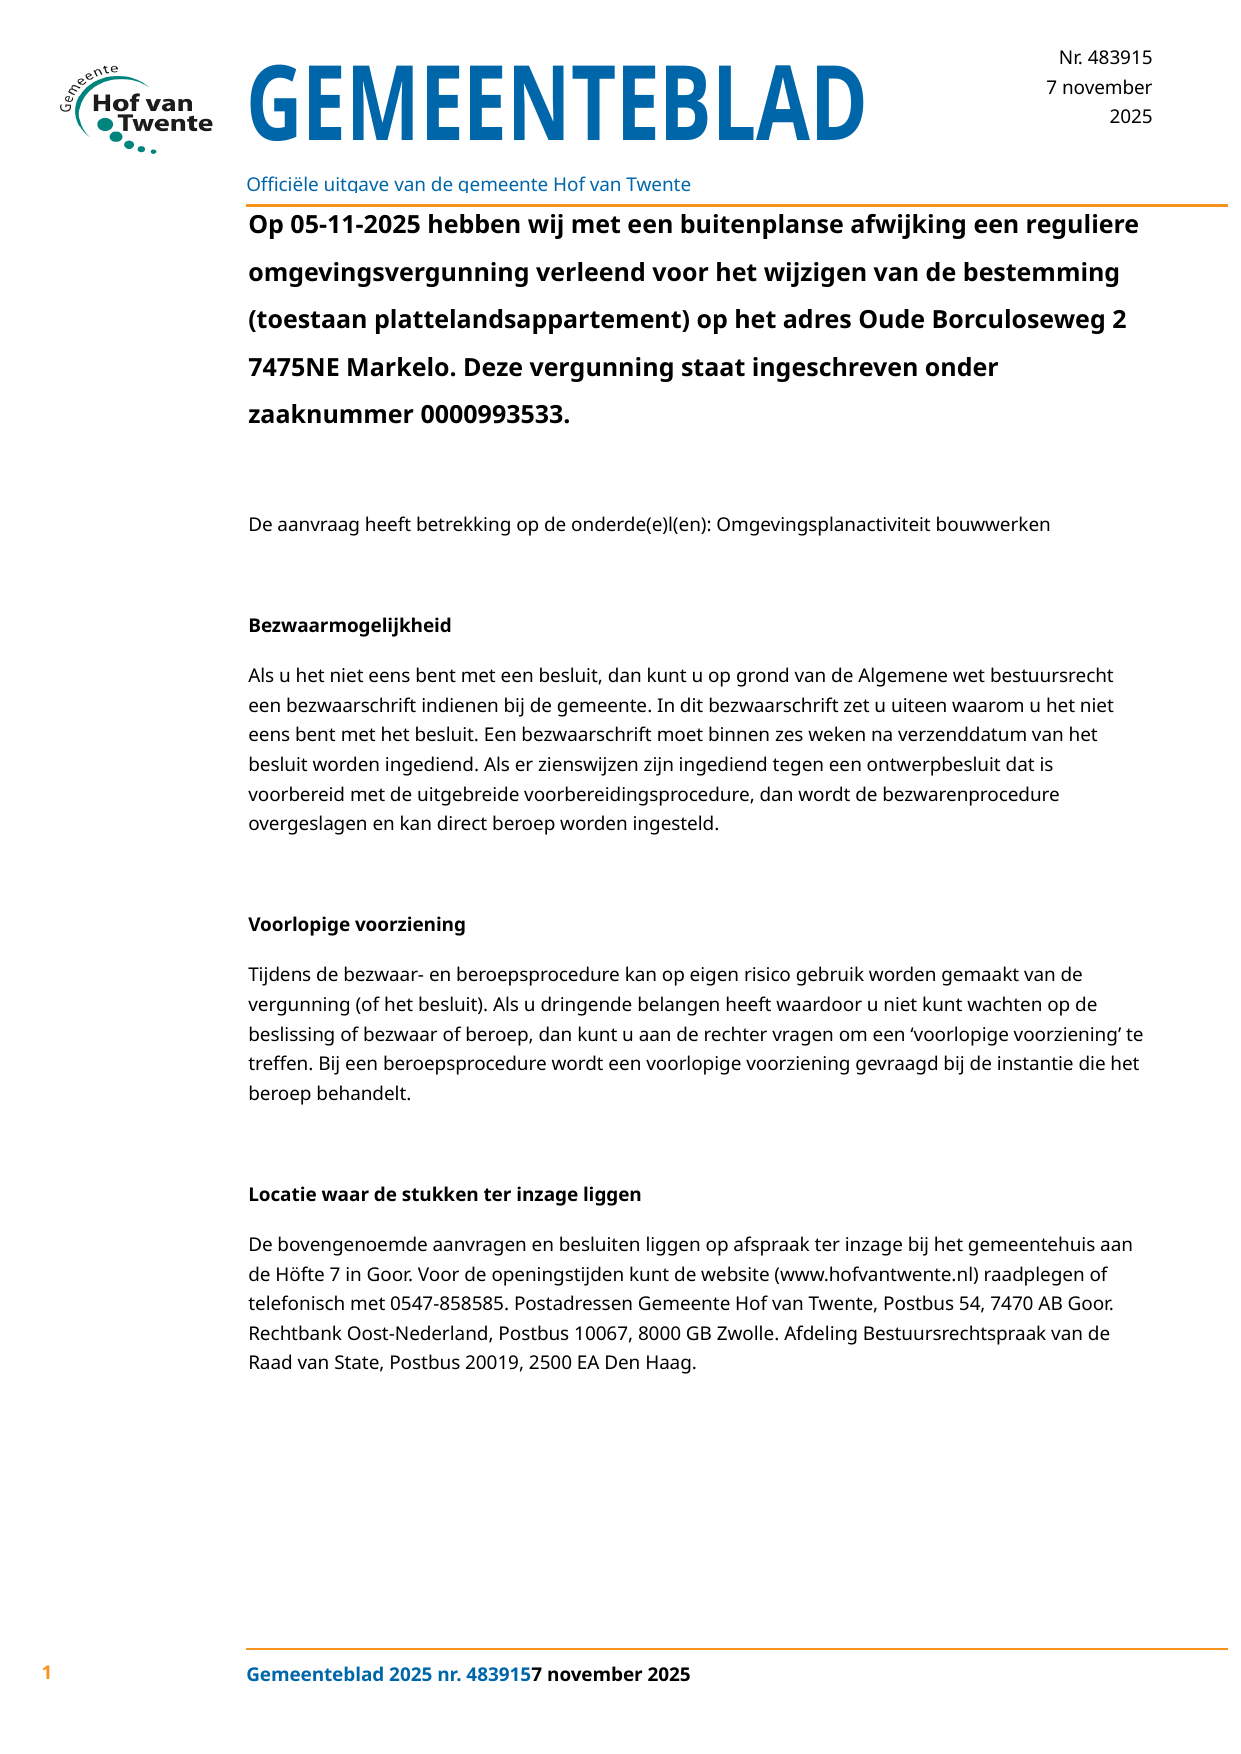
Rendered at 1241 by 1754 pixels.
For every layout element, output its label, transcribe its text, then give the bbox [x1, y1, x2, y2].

text Als u het niet eens bent met een besluit, dan kunt u op grond van de Algemene wet bestuursrecht een bezwaarschrift indienen bij de gemeente. In dit bezwaarschrift zet u uiteen waarom u het niet eens bent met het besluit. Een bezwaarschrift moet binnen zes weken na verzenddatum van het besluit worden ingediend. Als er zienswijzen zijn ingediend tegen een ontwerpbesluit dat is voorbereid met de uitgebreide voorbereidingsprocedure, dan wordt de bezwarenprocedure overgeslagen en kan direct beroep worden ingesteld. [248, 662, 1152, 836]
text Op 05-11-2025 hebben wij met een buitenplanse afwijking een reguliere omgevingsvergunning verleend voor het wijzigen van de bestemming (toestaan plattelandsappartement) op het adres Oude Borculoseweg 2 7475NE Markelo. Deze vergunning staat ingeschreven onder zaaknummer 0000993533. [248, 207, 1152, 431]
text Voorlopige voorziening [248, 911, 1152, 937]
text De bovengenoemde aanvragen en besluiten liggen op afspraak ter inzage bij het gemeentehuis aan de Höfte 7 in Goor. Voor de openingstijden kunt de website (www.hofvantwente.nl) raadplegen of telefonisch met 0547-858585. Postadressen Gemeente Hof van Twente, Postbus 54, 7470 AB Goor. Rechtbank Oost-Nederland, Postbus 10067, 8000 GB Zwolle. Afdeling Bestuursrechtspraak van de Raad van State, Postbus 20019, 2500 EA Den Haag. [248, 1231, 1152, 1375]
text De aanvraag heeft betrekking op de onderde(e)l(en): Omgevingsplanactiviteit bouwwerken [248, 511, 1152, 537]
text Locatie waar de stukken ter inzage liggen [248, 1181, 1152, 1206]
picture [41, 47, 231, 172]
text Tijdens de bezwaar- en beroepsprocedure kan op eigen risico gebruik worden gemaakt van de vergunning (of het besluit). Als u dringende belangen heeft waardoor u niet kunt wachten op de beslissing of bezwaar of beroep, dan kunt u aan de rechter vragen om een ‘voorlopige voorziening’ te treffen. Bij een beroepsprocedure wordt een voorlopige voorziening gevraagd bij de instantie die het beroep behandelt. [248, 962, 1152, 1106]
text Bezwaarmogelijkheid [248, 612, 1152, 638]
